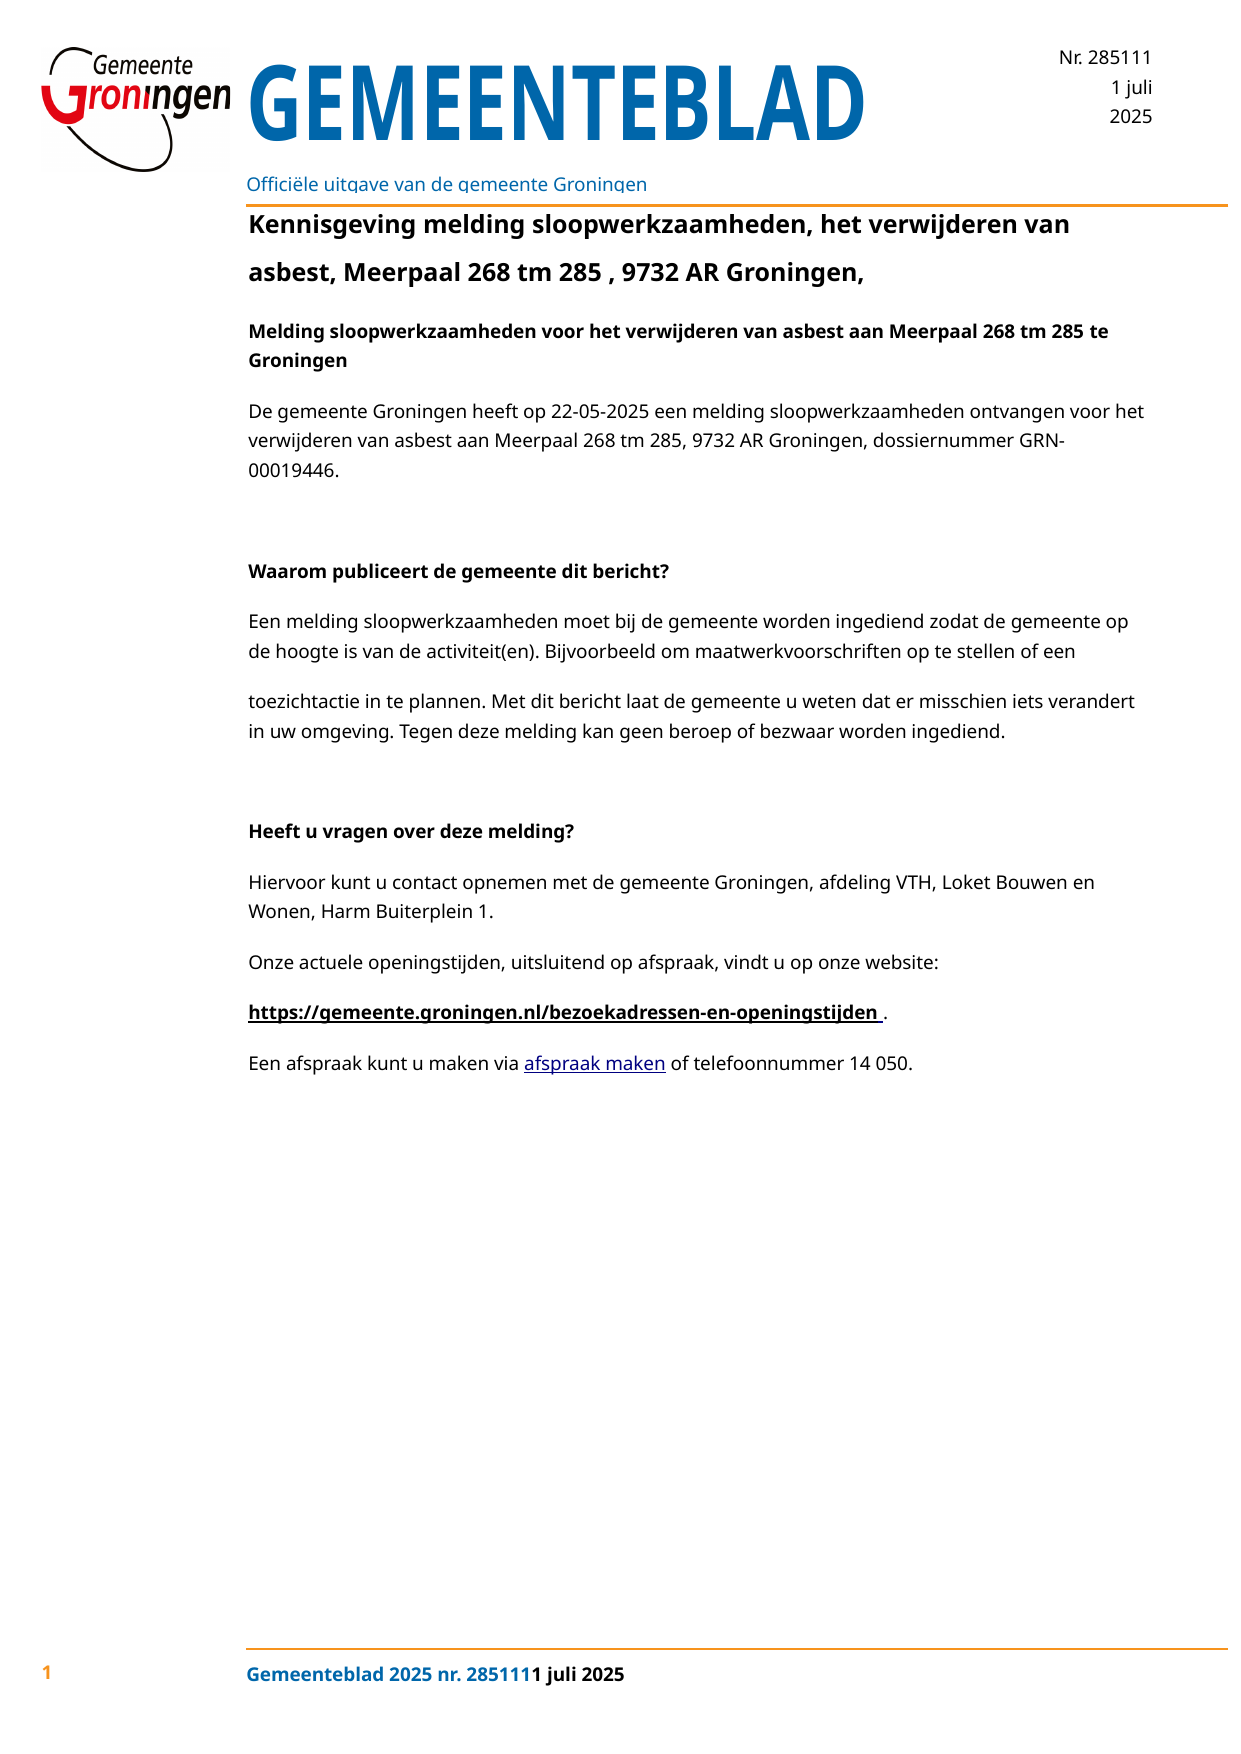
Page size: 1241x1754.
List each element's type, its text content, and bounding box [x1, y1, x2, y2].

text Een afspraak kunt u maken via afspraak maken of telefoonnummer 14 050. [248, 1050, 1152, 1076]
text Melding sloopwerkzaamheden voor het verwijderen van asbest aan Meerpaal 268 tm 285 te Groningen [248, 318, 1152, 373]
text Waarom publiceert de gemeente dit bericht? [248, 558, 1152, 584]
text https://gemeente.groningen.nl/bezoekadressen-en-openingstijden . [248, 999, 1152, 1025]
text Hiervoor kunt u contact opnemen met de gemeente Groningen, afdeling VTH, Loket Bouwen en Wonen, Harm Buiterplein 1. [248, 869, 1152, 924]
picture [41, 47, 231, 172]
text Onze actuele openingstijden, uitsluitend op afspraak, vindt u op onze website: [248, 949, 1152, 975]
text Een melding sloopwerkzaamheden moet bij de gemeente worden ingediend zodat de gemeente op de hoogte is van de activiteit(en). Bijvoorbeeld om maatwerkvoorschriften op te stellen of een [248, 608, 1152, 664]
text Heeft u vragen over deze melding? [248, 819, 1152, 844]
text De gemeente Groningen heeft op 22-05-2025 een melding sloopwerkzaamheden ontvangen voor het verwijderen van asbest aan Meerpaal 268 tm 285, 9732 AR Groningen, dossiernummer GRN-00019446. [248, 398, 1152, 483]
text toezichtactie in te plannen. Met dit bericht laat de gemeente u weten dat er misschien iets verandert in uw omgeving. Tegen deze melding kan geen beroep of bezwaar worden ingediend. [248, 688, 1152, 744]
text Kennisgeving melding sloopwerkzaamheden, het verwijderen van asbest, Meerpaal 268 tm 285 , 9732 AR Groningen, [248, 207, 1152, 288]
